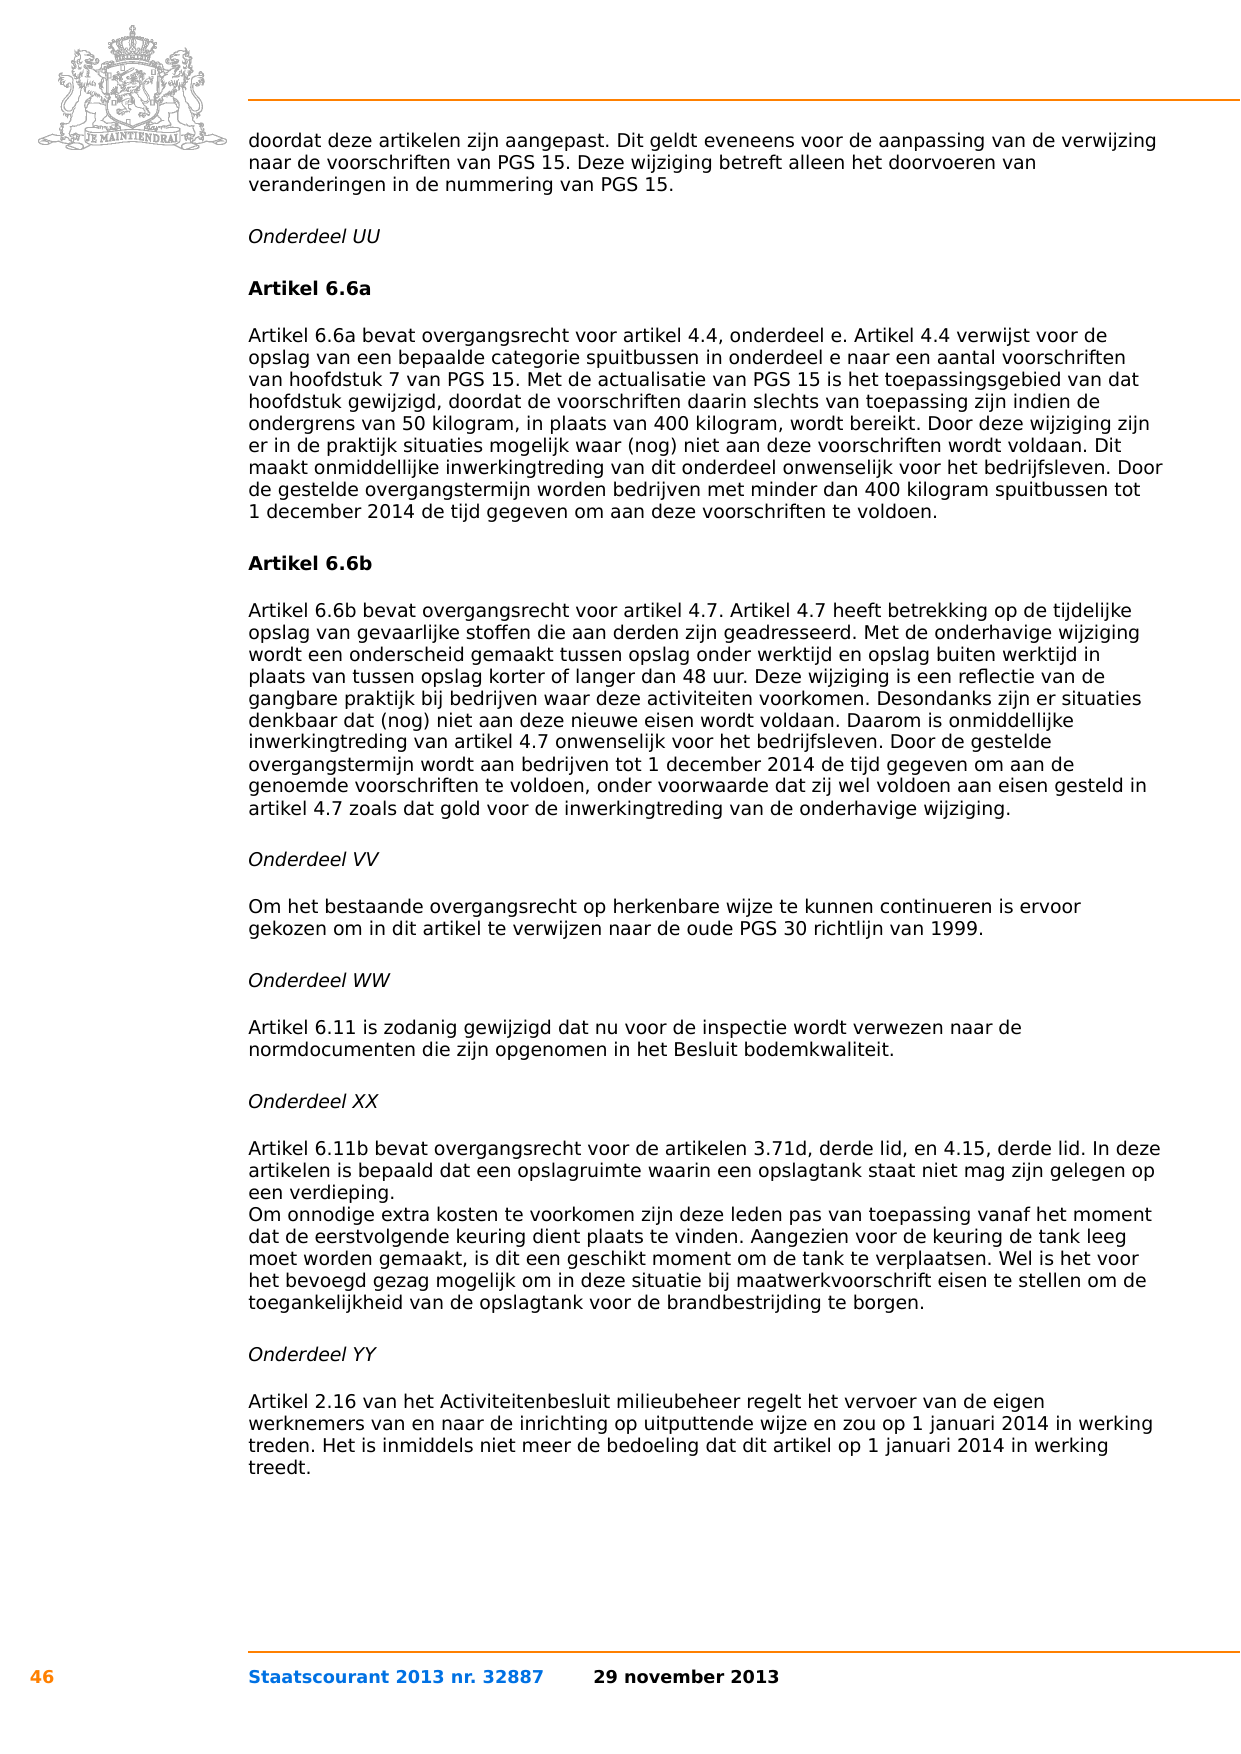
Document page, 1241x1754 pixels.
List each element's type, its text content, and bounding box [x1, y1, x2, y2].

subtitle Onderdeel UU [248, 226, 1163, 248]
subtitle Onderdeel YY [248, 1344, 1163, 1366]
text doordat deze artikelen zijn aangepast. Dit geldt eveneens voor de aanpassing van de verwijzing naar de voorschriften van PGS 15. Deze wijziging betreft alleen het doorvoeren van veranderingen in de nummering van PGS 15. [248, 130, 1163, 196]
text Artikel 6.6b bevat overgangsrecht voor artikel 4.7. Artikel 4.7 heeft betrekking op de tijdelijke opslag van gevaarlijke stoffen die aan derden zijn geadresseerd. Met de onderhavige wijziging wordt een onderscheid gemaakt tussen opslag onder werktijd en opslag buiten werktijd in plaats van tussen opslag korter of langer dan 48 uur. Deze wijziging is een reflectie van de gangbare praktijk bij bedrijven waar deze activiteiten voorkomen. Desondanks zijn er situaties denkbaar dat (nog) niet aan deze nieuwe eisen wordt voldaan. Daarom is onmiddellijke inwerkingtreding van artikel 4.7 onwenselijk voor het bedrijfsleven. Door de gestelde overgangstermijn wordt aan bedrijven tot 1 december 2014 de tijd gegeven om aan de genoemde voorschriften te voldoen, onder voorwaarde dat zij wel voldoen aan eisen gesteld in artikel 4.7 zoals dat gold voor de inwerkingtreding van de onderhavige wijziging. [248, 599, 1163, 819]
text Artikel 2.16 van het Activiteitenbesluit milieubeheer regelt het vervoer van de eigen werknemers van en naar de inrichting op uitputtende wijze en zou op 1 januari 2014 in werking treden. Het is inmiddels niet meer de bedoeling dat dit artikel op 1 januari 2014 in werking treedt. [248, 1391, 1163, 1479]
subtitle Artikel 6.6b [248, 553, 1163, 574]
subtitle Onderdeel XX [248, 1091, 1163, 1113]
text Artikel 6.11b bevat overgangsrecht voor de artikelen 3.71d, derde lid, en 4.15, derde lid. In deze artikelen is bepaald dat een opslagruimte waarin een opslagtank staat niet mag zijn gelegen op een verdieping. [248, 1138, 1163, 1204]
subtitle Onderdeel WW [248, 970, 1163, 992]
text Om onnodige extra kosten te voorkomen zijn deze leden pas van toepassing vanaf het moment dat de eerstvolgende keuring dient plaats te vinden. Aangezien voor de keuring de tank leeg moet worden gemaakt, is dit een geschikt moment om de tank te verplaatsen. Wel is het voor het bevoegd gezag mogelijk om in deze situatie bij maatwerkvoorschrift eisen te stellen om de toegankelijkheid van de opslagtank voor de brandbestrijding te borgen. [248, 1204, 1163, 1314]
subtitle Onderdeel VV [248, 849, 1163, 871]
text Om het bestaande overgangsrecht op herkenbare wijze te kunnen continueren is ervoor gekozen om in dit artikel te verwijzen naar de oude PGS 30 richtlijn van 1999. [248, 896, 1163, 940]
picture [38, 25, 227, 150]
subtitle Artikel 6.6a [248, 278, 1163, 300]
text Artikel 6.6a bevat overgangsrecht voor artikel 4.4, onderdeel e. Artikel 4.4 verwijst voor de opslag van een bepaalde categorie spuitbussen in onderdeel e naar een aantal voorschriften van hoofdstuk 7 van PGS 15. Met de actualisatie van PGS 15 is het toepassingsgebied van dat hoofdstuk gewijzigd, doordat de voorschriften daarin slechts van toepassing zijn indien de ondergrens van 50 kilogram, in plaats van 400 kilogram, wordt bereikt. Door deze wijziging zijn er in de praktijk situaties mogelijk waar (nog) niet aan deze voorschriften wordt voldaan. Dit maakt onmiddellijke inwerkingtreding van dit onderdeel onwenselijk voor het bedrijfsleven. Door de gestelde overgangstermijn worden bedrijven met minder dan 400 kilogram spuitbussen tot 1 december 2014 de tijd gegeven om aan deze voorschriften te voldoen. [248, 325, 1163, 523]
text Artikel 6.11 is zodanig gewijzigd dat nu voor de inspectie wordt verwezen naar de normdocumenten die zijn opgenomen in het Besluit bodemkwaliteit. [248, 1017, 1163, 1061]
